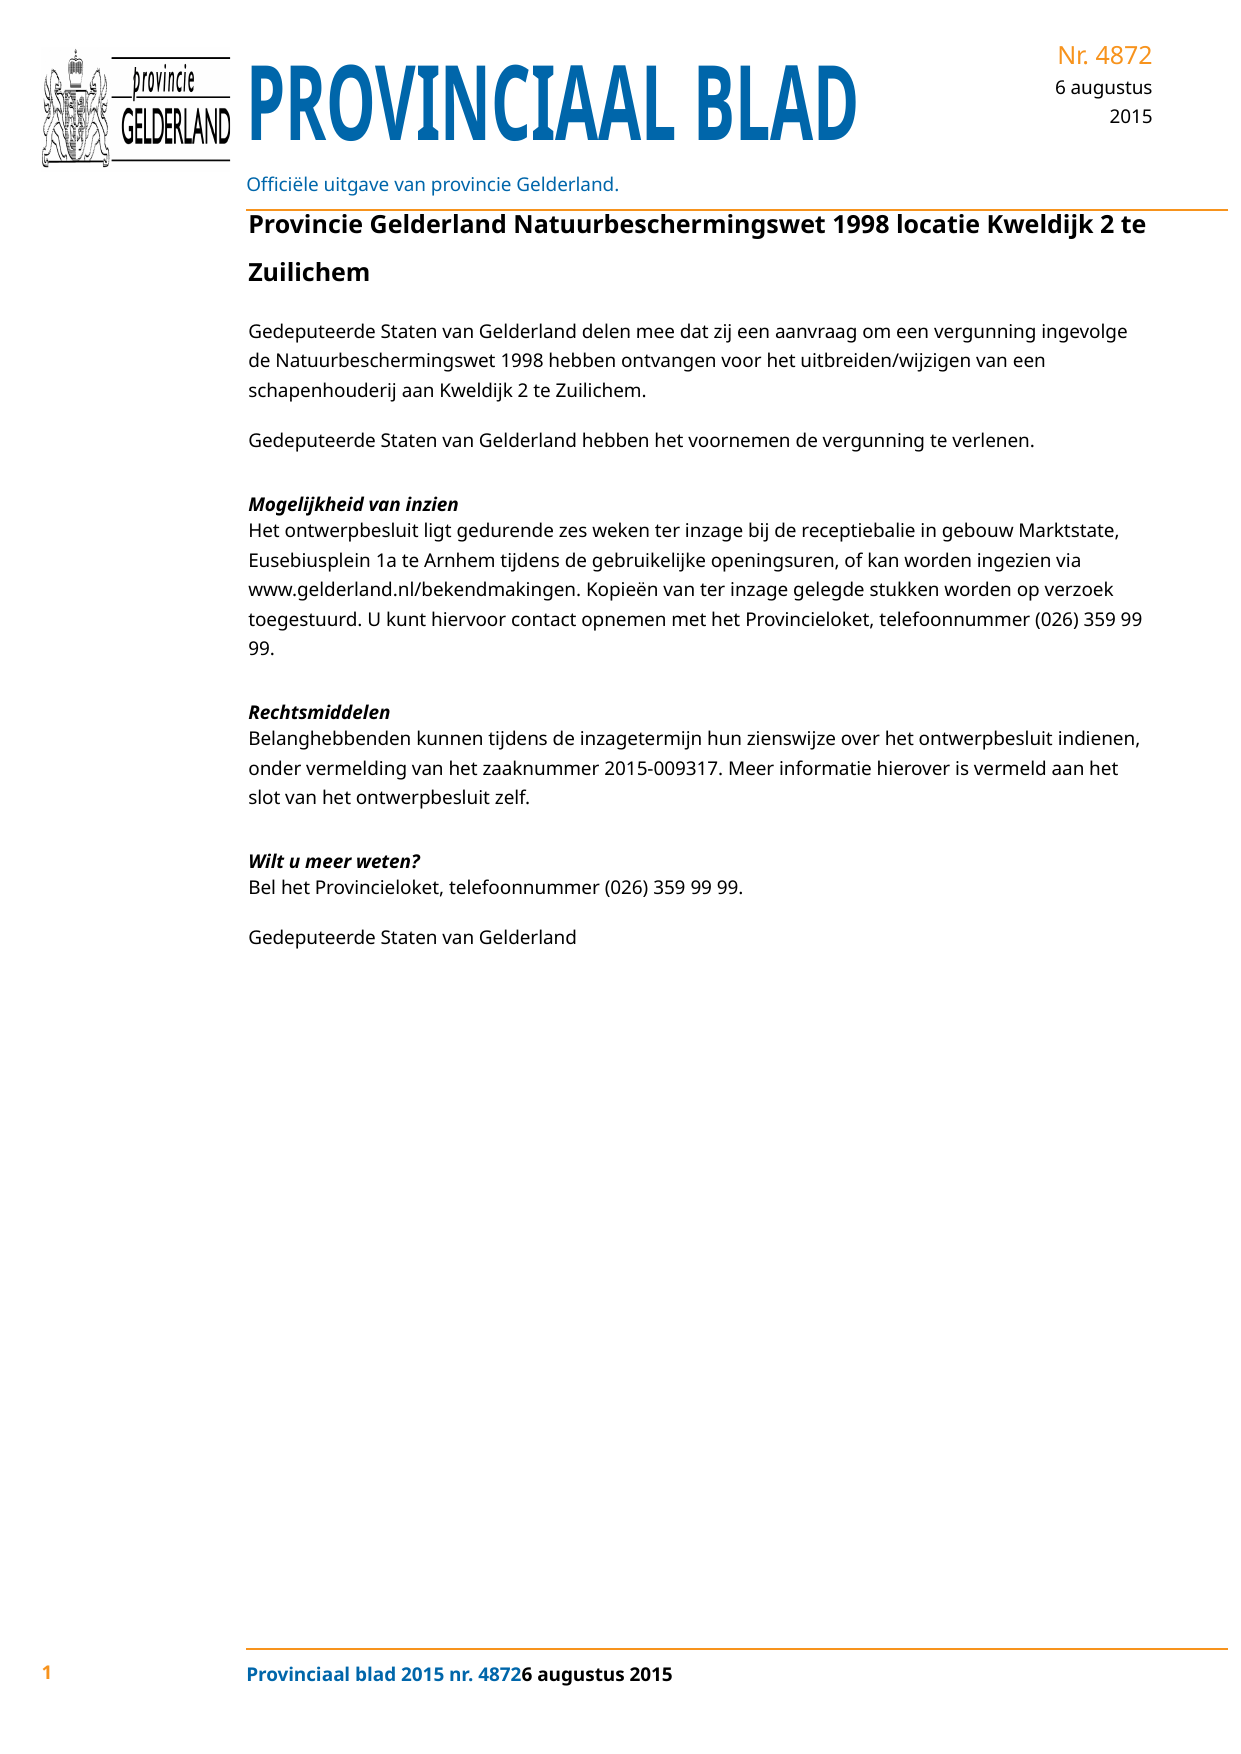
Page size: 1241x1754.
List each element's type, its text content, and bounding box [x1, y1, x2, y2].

text Gedeputeerde Staten van Gelderland hebben het voornemen de vergunning te verlenen. [248, 427, 1152, 453]
text Belanghebbenden kunnen tijdens de inzagetermijn hun zienswijze over het ontwerpbesluit indienen, onder vermelding van het zaaknummer 2015-009317. Meer informatie hierover is vermeld aan het slot van het ontwerpbesluit zelf. [248, 725, 1152, 810]
picture [41, 47, 231, 172]
text Rechtsmiddelen [248, 699, 1152, 725]
text Mogelijkheid van inzien [248, 491, 1152, 517]
text Gedeputeerde Staten van Gelderland [248, 924, 1152, 950]
text Bel het Provincieloket, telefoonnummer (026) 359 99 99. [248, 874, 1152, 900]
text Wilt u meer weten? [248, 848, 1152, 874]
text Gedeputeerde Staten van Gelderland delen mee dat zij een aanvraag om een vergunning ingevolge de Natuurbeschermingswet 1998 hebben ontvangen voor het uitbreiden/wijzigen van een schapenhouderij aan Kweldijk 2 te Zuilichem. [248, 318, 1152, 403]
text Provincie Gelderland Natuurbeschermingswet 1998 locatie Kweldijk 2 te Zuilichem [248, 211, 1152, 288]
text Het ontwerpbesluit ligt gedurende zes weken ter inzage bij de receptiebalie in gebouw Marktstate, Eusebiusplein 1a te Arnhem tijdens de gebruikelijke openingsuren, of kan worden ingezien via www.gelderland.nl/bekendmakingen. Kopieën van ter inzage gelegde stukken worden op verzoek toegestuurd. U kunt hiervoor contact opnemen met het Provincieloket, telefoonnummer (026) 359 99 99. [248, 517, 1152, 661]
